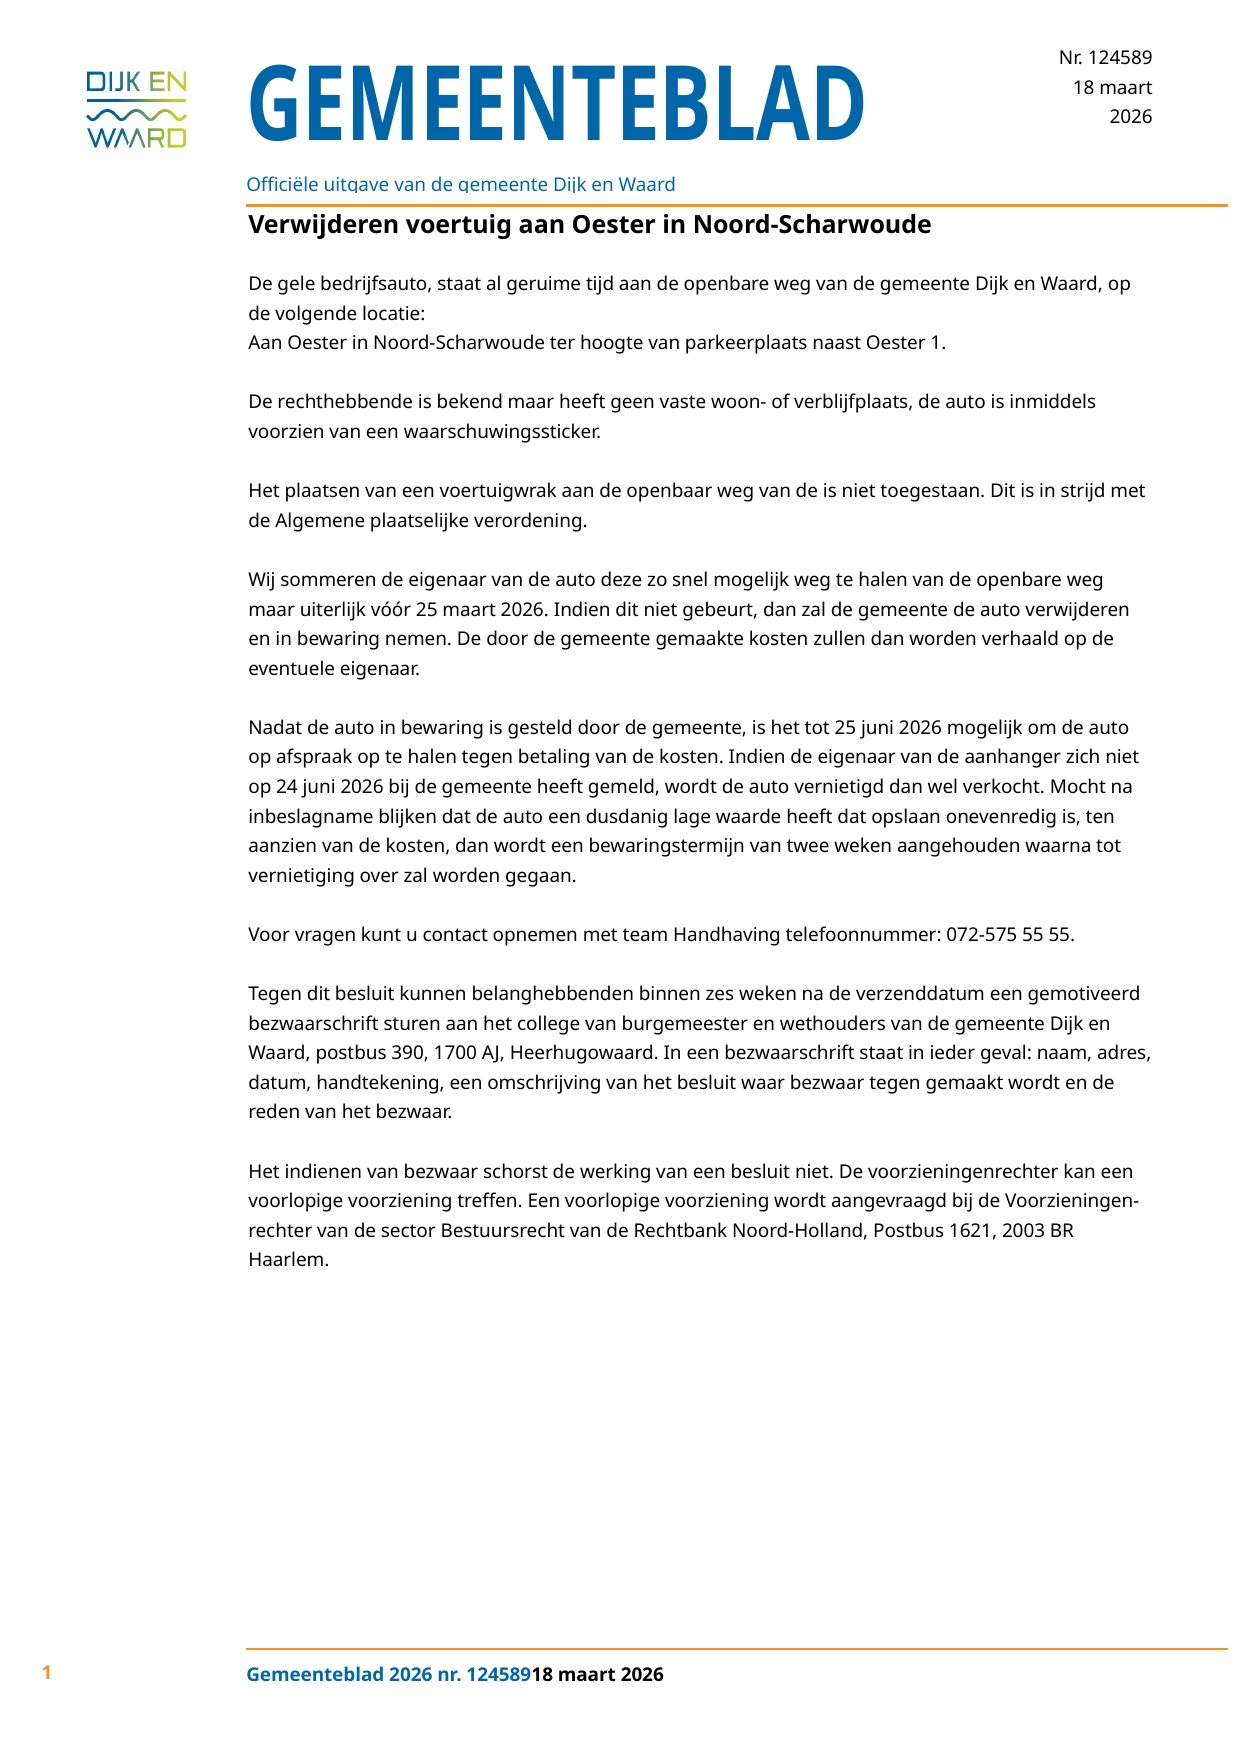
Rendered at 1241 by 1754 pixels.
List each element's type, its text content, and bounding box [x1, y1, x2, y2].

text Wij sommeren de eigenaar van de auto deze zo snel mogelijk weg te halen van de openbare weg maar uiterlijk vóór 25 maart 2026. Indien dit niet gebeurt, dan zal de gemeente de auto verwijderen en in bewaring nemen. De door de gemeente gemaakte kosten zullen dan worden verhaald op de eventuele eigenaar. [248, 566, 1152, 681]
text Het indienen van bezwaar schorst de werking van een besluit niet. De voorzieningenrechter kan een voorlopige voorziening treffen. Een voorlopige voorziening wordt aangevraagd bij de Voorzieningen-rechter van de sector Bestuursrecht van de Rechtbank Noord-Holland, Postbus 1621, 2003 BR Haarlem. [248, 1158, 1152, 1272]
text Nadat de auto in bewaring is gesteld door de gemeente, is het tot 25 juni 2026 mogelijk om de auto op afspraak op te halen tegen betaling van de kosten. Indien de eigenaar van de aanhanger zich niet op 24 juni 2026 bij de gemeente heeft gemeld, wordt de auto vernietigd dan wel verkocht. Mocht na inbeslagname blijken dat de auto een dusdanig lage waarde heeft dat opslaan onevenredig is, ten aanzien van de kosten, dan wordt een bewaringstermijn van twee weken aangehouden waarna tot vernietiging over zal worden gegaan. [248, 714, 1152, 888]
text Verwijderen voertuig aan Oester in Noord-Scharwoude [248, 207, 1152, 241]
text De rechthebbende is bekend maar heeft geen vaste woon- of verblijfplaats, de auto is inmiddels voorzien van een waarschuwingssticker. [248, 389, 1152, 444]
picture [41, 47, 231, 172]
text Tegen dit besluit kunnen belanghebbenden binnen zes weken na de verzenddatum een gemotiveerd bezwaarschrift sturen aan het college van burgemeester en wethouders van de gemeente Dijk en Waard, postbus 390, 1700 AJ, Heerhugowaard. In een bezwaarschrift staat in ieder geval: naam, adres, datum, handtekening, een omschrijving van het besluit waar bezwaar tegen gemaakt wordt en de reden van het bezwaar. [248, 980, 1152, 1124]
text De gele bedrijfsauto, staat al geruime tijd aan de openbare weg van de gemeente Dijk en Waard, op de volgende locatie: [248, 270, 1152, 326]
text Voor vragen kunt u contact opnemen met team Handhaving telefoonnummer: 072-575 55 55. [248, 921, 1152, 947]
text Het plaatsen van een voertuigwrak aan de openbaar weg van de is niet toegestaan. Dit is in strijd met de Algemene plaatselijke verordening. [248, 477, 1152, 533]
text Aan Oester in Noord-Scharwoude ter hoogte van parkeerplaats naast Oester 1. [248, 329, 1152, 355]
